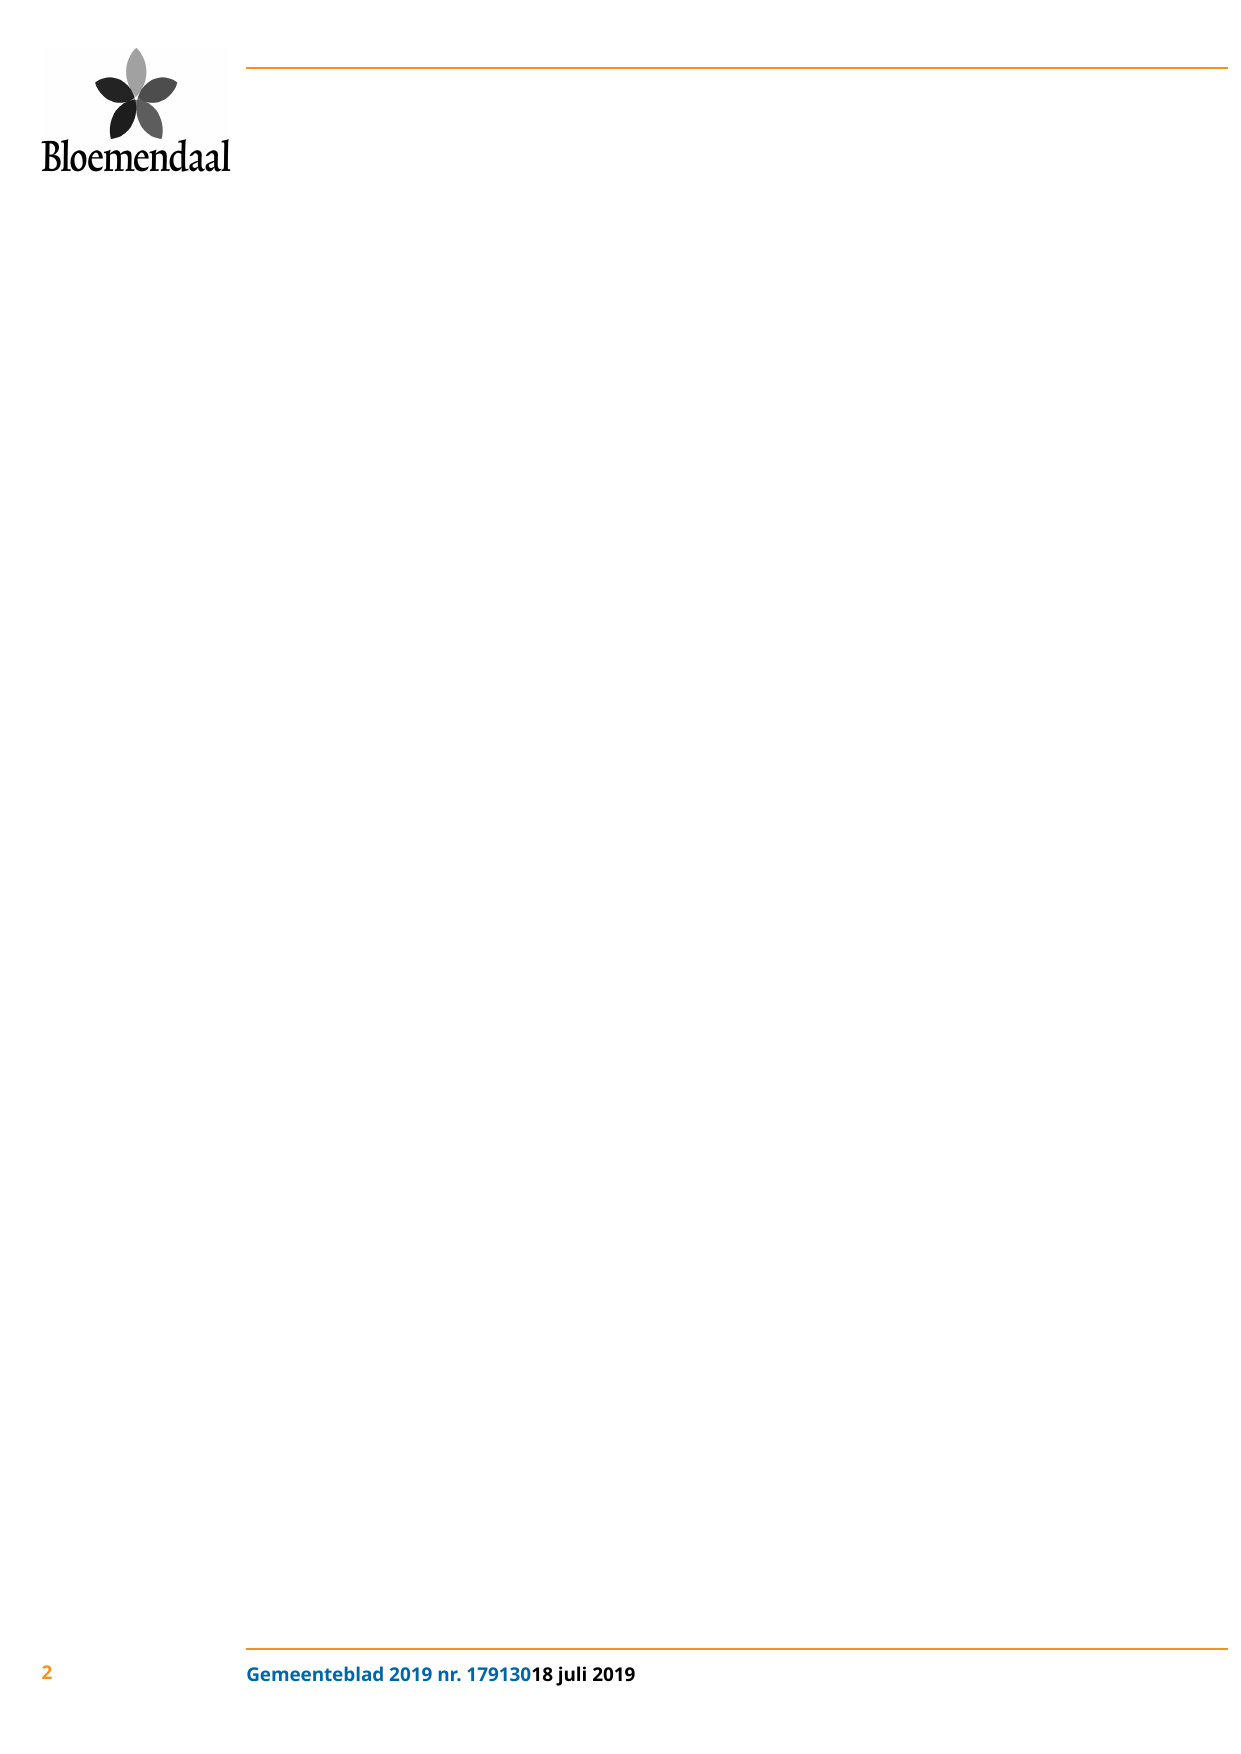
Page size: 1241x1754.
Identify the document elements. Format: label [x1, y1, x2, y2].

picture [41, 47, 231, 172]
